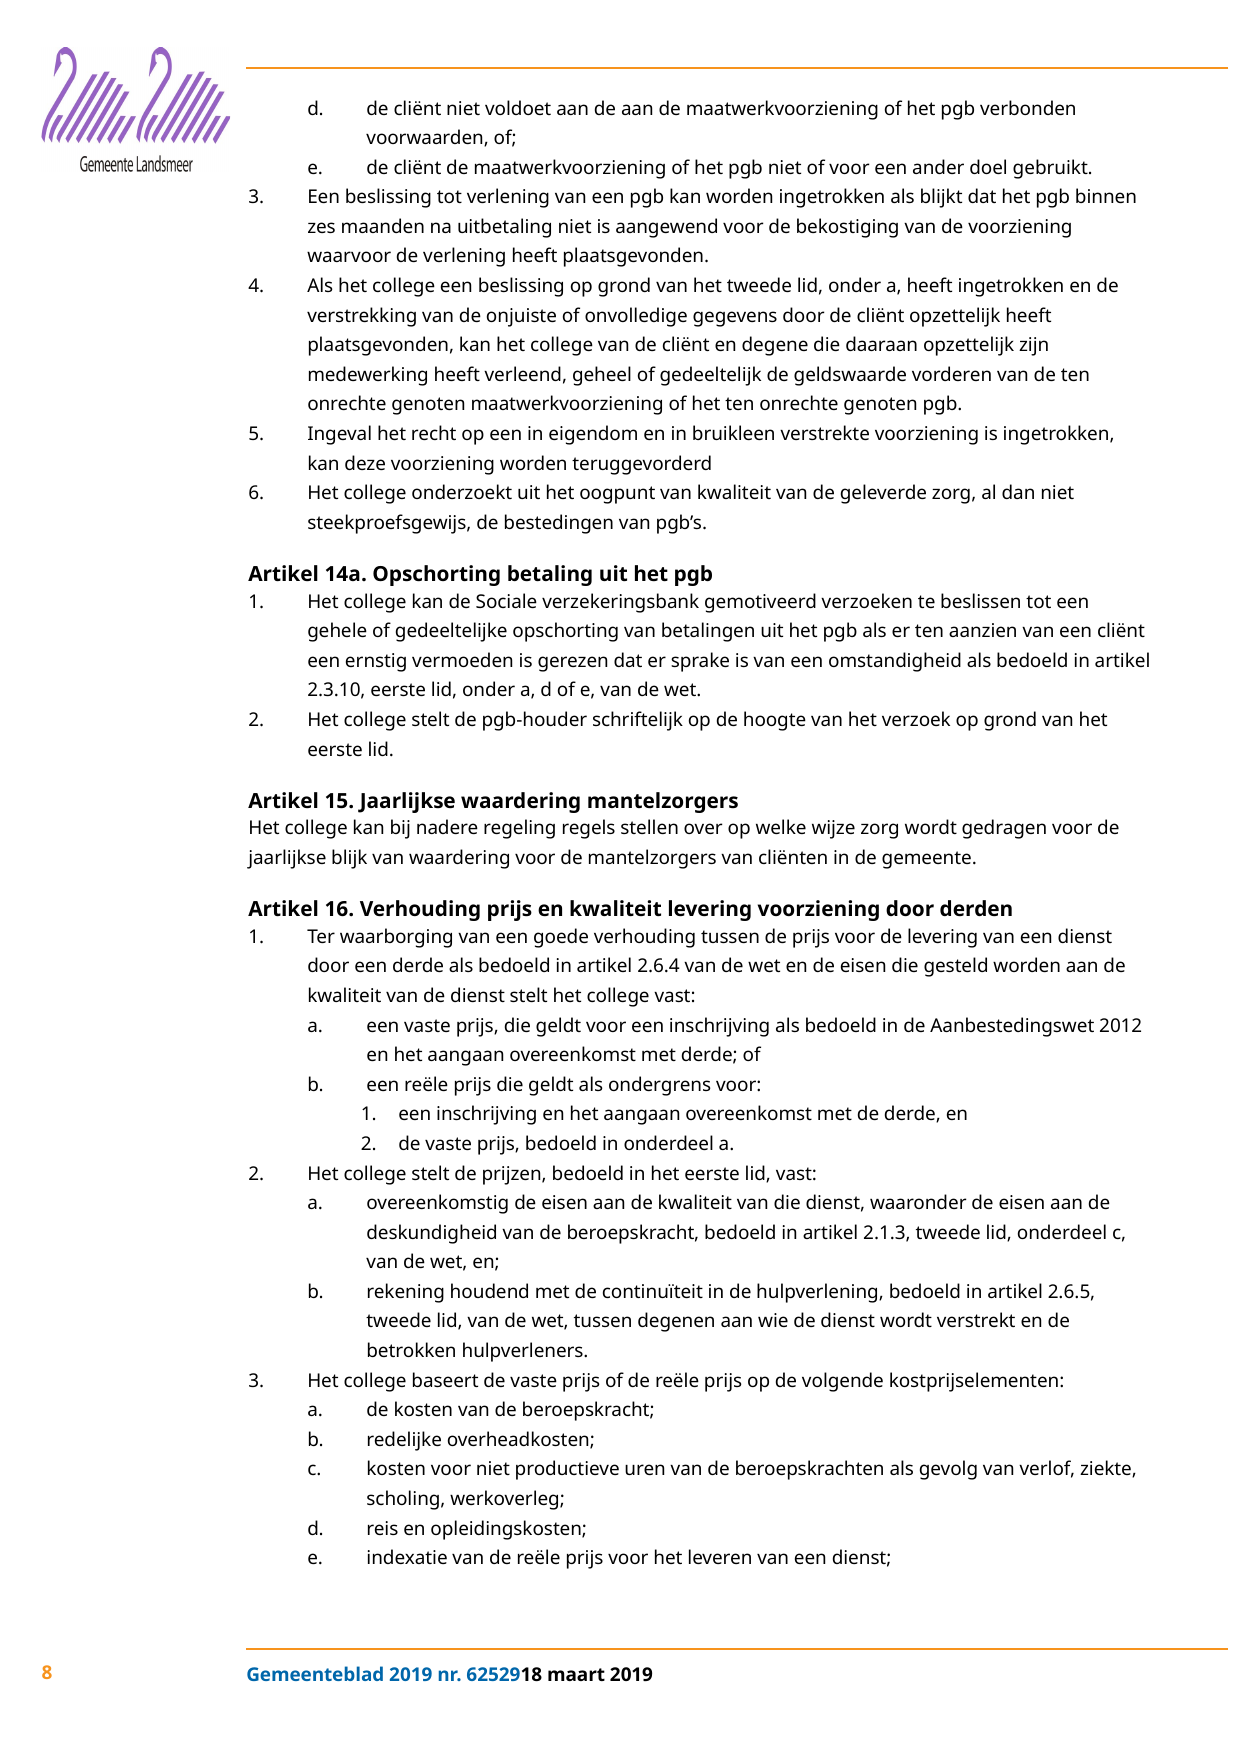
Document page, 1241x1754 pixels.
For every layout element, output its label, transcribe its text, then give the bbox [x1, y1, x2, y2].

list Het college stelt de pgb-houder schriftelijk op de hoogte van het verzoek op grond van het eerste lid. [248, 706, 1152, 761]
list een reële prijs die geldt als ondergrens voor: [307, 1071, 1152, 1097]
list de kosten van de beroepskracht; [307, 1396, 1152, 1422]
list Ter waarborging van een goede verhouding tussen de prijs voor de levering van een dienst door een derde als bedoeld in artikel 2.6.4 van de wet en de eisen die gesteld worden aan de kwaliteit van de dienst stelt het college vast: [248, 923, 1152, 1008]
list de cliënt de maatwerkvoorziening of het pgb niet of voor een ander doel gebruikt. [307, 154, 1152, 180]
list rekening houdend met de continuïteit in de hulpverlening, bedoeld in artikel 2.6.5, tweede lid, van de wet, tussen degenen aan wie de dienst wordt verstrekt en de betrokken hulpverleners. [307, 1278, 1152, 1363]
list een vaste prijs, die geldt voor een inschrijving als bedoeld in de Aanbestedingswet 2012 en het aangaan overeenkomst met derde; of [307, 1012, 1152, 1067]
list redelijke overheadkosten; [307, 1426, 1152, 1452]
text Artikel 14a. Opschorting betaling uit het pgb [248, 559, 1152, 588]
list indexatie van de reële prijs voor het leveren van een dienst; [307, 1544, 1152, 1570]
list overeenkomstig de eisen aan de kwaliteit van die dienst, waaronder de eisen aan de deskundigheid van de beroepskracht, bedoeld in artikel 2.1.3, tweede lid, onderdeel c, van de wet, en; [307, 1189, 1152, 1274]
list kosten voor niet productieve uren van de beroepskrachten als gevolg van verlof, ziekte, scholing, werkoverleg; [307, 1456, 1152, 1511]
list Het college kan de Sociale verzekeringsbank gemotiveerd verzoeken te beslissen tot een gehele of gedeeltelijke opschorting van betalingen uit het pgb als er ten aanzien van een cliënt een ernstig vermoeden is gerezen dat er sprake is van een omstandigheid als bedoeld in artikel 2.3.10, eerste lid, onder a, d of e, van de wet. [248, 588, 1152, 702]
list de cliënt niet voldoet aan de aan de maatwerkvoorziening of het pgb verbonden voorwaarden, of; [307, 95, 1152, 150]
list Ingeval het recht op een in eigendom en in bruikleen verstrekte voorziening is ingetrokken, kan deze voorziening worden teruggevorderd [248, 420, 1152, 476]
text Artikel 16. Verhouding prijs en kwaliteit levering voorziening door derden [248, 894, 1152, 923]
list de vaste prijs, bedoeld in onderdeel a. [361, 1130, 1152, 1156]
text Het college kan bij nadere regeling regels stellen over op welke wijze zorg wordt gedragen voor de jaarlijkse blijk van waardering voor de mantelzorgers van cliënten in de gemeente. [248, 814, 1152, 870]
list reis en opleidingskosten; [307, 1515, 1152, 1540]
list een inschrijving en het aangaan overeenkomst met de derde, en [361, 1101, 1152, 1126]
list Een beslissing tot verlening van een pgb kan worden ingetrokken als blijkt dat het pgb binnen zes maanden na uitbetaling niet is aangewend voor de bekostiging van de voorziening waarvoor de verlening heeft plaatsgevonden. [248, 183, 1152, 268]
list Het college baseert de vaste prijs of de reële prijs op de volgende kostprijselementen: [248, 1367, 1152, 1392]
text Artikel 15. Jaarlijkse waardering mantelzorgers [248, 786, 1152, 814]
picture [41, 47, 231, 172]
list Het college stelt de prijzen, bedoeld in het eerste lid, vast: [248, 1160, 1152, 1185]
list Het college onderzoekt uit het oogpunt van kwaliteit van de geleverde zorg, al dan niet steekproefsgewijs, de bestedingen van pgb’s. [248, 479, 1152, 535]
list Als het college een beslissing op grond van het tweede lid, onder a, heeft ingetrokken en de verstrekking van de onjuiste of onvolledige gegevens door de cliënt opzettelijk heeft plaatsgevonden, kan het college van de cliënt en degene die daaraan opzettelijk zijn medewerking heeft verleend, geheel of gedeeltelijk de geldswaarde vorderen van de ten onrechte genoten maatwerkvoorziening of het ten onrechte genoten pgb. [248, 272, 1152, 416]
